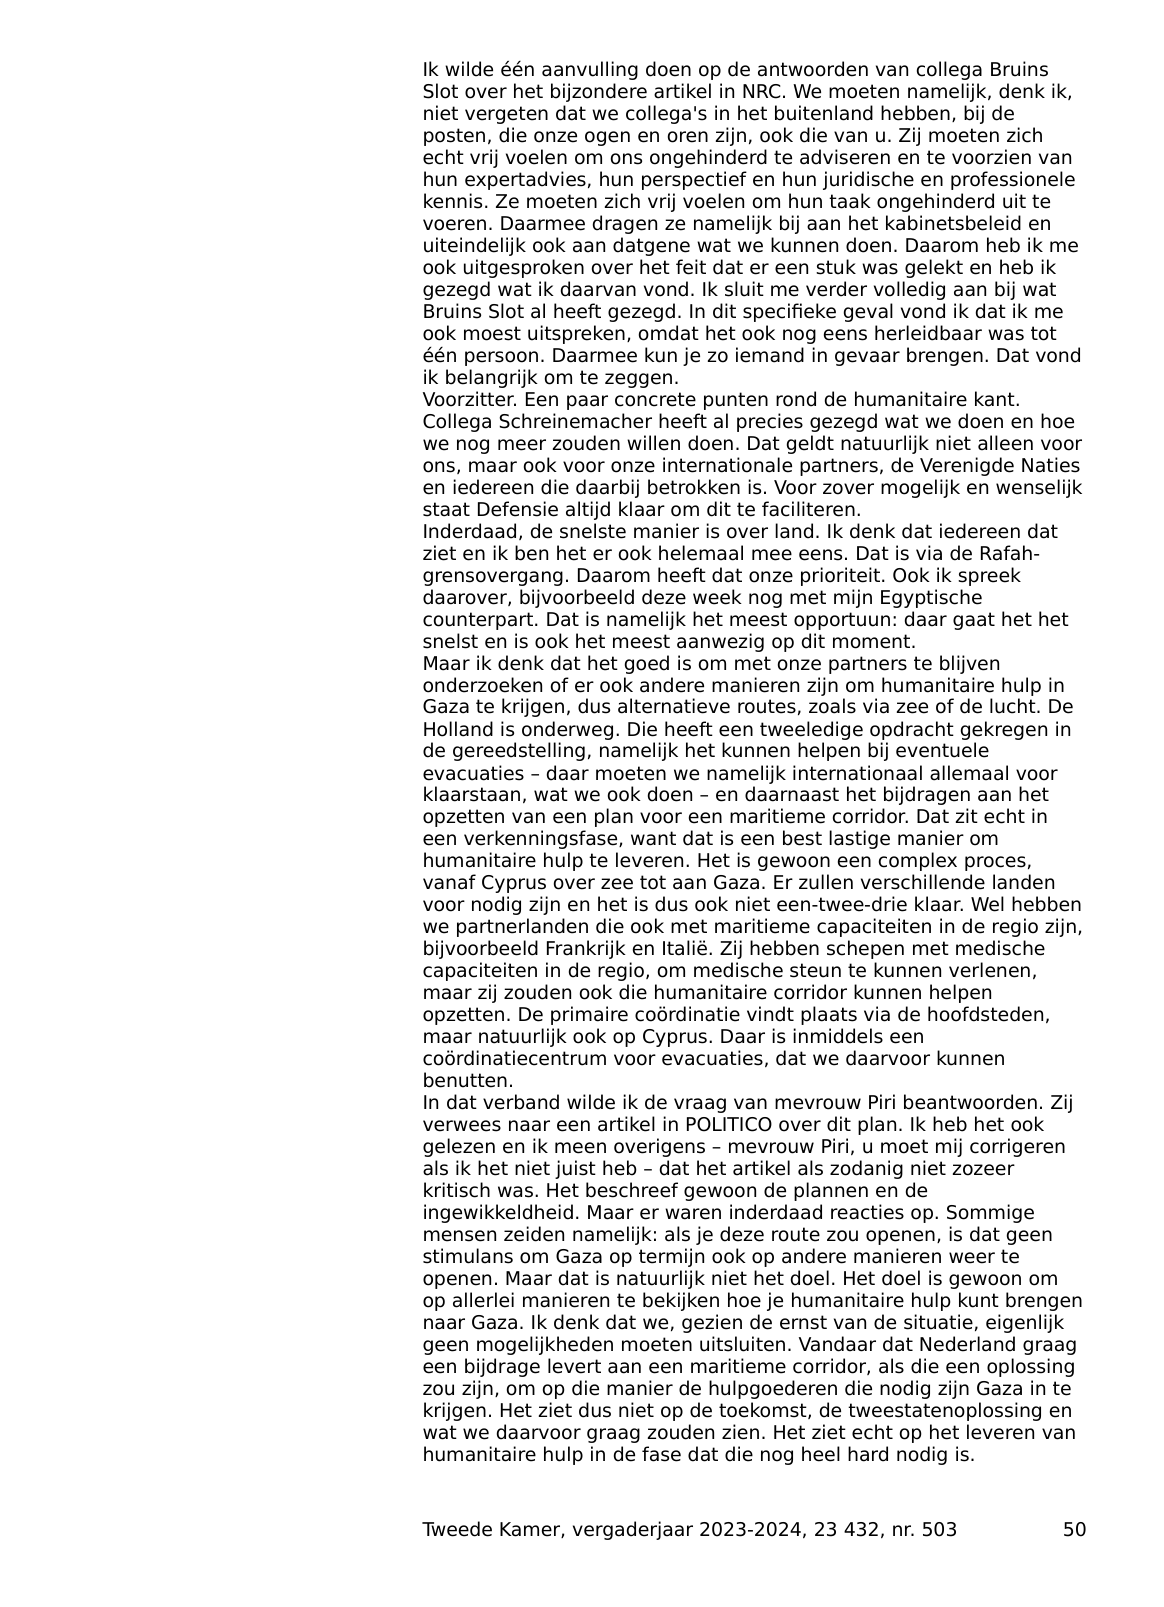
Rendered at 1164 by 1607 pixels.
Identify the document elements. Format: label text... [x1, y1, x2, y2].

text Maar ik denk dat het goed is om met onze partners te blijven onderzoeken of er ook andere manieren zijn om humanitaire hulp in Gaza te krijgen, dus alternatieve routes, zoals via zee of de lucht. De Holland is onderweg. Die heeft een tweeledige opdracht gekregen in de gereedstelling, namelijk het kunnen helpen bij eventuele evacuaties – daar moeten we namelijk internationaal allemaal voor klaarstaan, wat we ook doen – en daarnaast het bijdragen aan het opzetten van een plan voor een maritieme corridor. Dat zit echt in een verkenningsfase, want dat is een best lastige manier om humanitaire hulp te leveren. Het is gewoon een complex proces, vanaf Cyprus over zee tot aan Gaza. Er zullen verschillende landen voor nodig zijn en het is dus ook niet een-twee-drie klaar. Wel hebben we partnerlanden die ook met maritieme capaciteiten in de regio zijn, bijvoorbeeld Frankrijk en Italië. Zij hebben schepen met medische capaciteiten in de regio, om medische steun te kunnen verlenen, maar zij zouden ook die humanitaire corridor kunnen helpen opzetten. De primaire coördinatie vindt plaats via de hoofdsteden, maar natuurlijk ook op Cyprus. Daar is inmiddels een coördinatiecentrum voor evacuaties, dat we daarvoor kunnen benutten. [422, 652, 1087, 1092]
text Voorzitter. Een paar concrete punten rond de humanitaire kant. Collega Schreinemacher heeft al precies gezegd wat we doen en hoe we nog meer zouden willen doen. Dat geldt natuurlijk niet alleen voor ons, maar ook voor onze internationale partners, de Verenigde Naties en iedereen die daarbij betrokken is. Voor zover mogelijk en wenselijk staat Defensie altijd klaar om dit te faciliteren. [422, 389, 1087, 521]
text Ik wilde één aanvulling doen op de antwoorden van collega Bruins Slot over het bijzondere artikel in NRC. We moeten namelijk, denk ik, niet vergeten dat we collega's in het buitenland hebben, bij de posten, die onze ogen en oren zijn, ook die van u. Zij moeten zich echt vrij voelen om ons ongehinderd te adviseren en te voorzien van hun expertadvies, hun perspectief en hun juridische en professionele kennis. Ze moeten zich vrij voelen om hun taak ongehinderd uit te voeren. Daarmee dragen ze namelijk bij aan het kabinetsbeleid en uiteindelijk ook aan datgene wat we kunnen doen. Daarom heb ik me ook uitgesproken over het feit dat er een stuk was gelekt en heb ik gezegd wat ik daarvan vond. Ik sluit me verder volledig aan bij wat Bruins Slot al heeft gezegd. In dit specifieke geval vond ik dat ik me ook moest uitspreken, omdat het ook nog eens herleidbaar was tot één persoon. Daarmee kun je zo iemand in gevaar brengen. Dat vond ik belangrijk om te zeggen. [422, 59, 1087, 389]
text In dat verband wilde ik de vraag van mevrouw Piri beantwoorden. Zij verwees naar een artikel in POLITICO over dit plan. Ik heb het ook gelezen en ik meen overigens – mevrouw Piri, u moet mij corrigeren als ik het niet juist heb – dat het artikel als zodanig niet zozeer kritisch was. Het beschreef gewoon de plannen en de ingewikkeldheid. Maar er waren inderdaad reacties op. Sommige mensen zeiden namelijk: als je deze route zou openen, is dat geen stimulans om Gaza op termijn ook op andere manieren weer te openen. Maar dat is natuurlijk niet het doel. Het doel is gewoon om op allerlei manieren te bekijken hoe je humanitaire hulp kunt brengen naar Gaza. Ik denk dat we, gezien de ernst van de situatie, eigenlijk geen mogelijkheden moeten uitsluiten. Vandaar dat Nederland graag een bijdrage levert aan een maritieme corridor, als die een oplossing zou zijn, om op die manier de hulpgoederen die nodig zijn Gaza in te krijgen. Het ziet dus niet op de toekomst, de tweestatenoplossing en wat we daarvoor graag zouden zien. Het ziet echt op het leveren van humanitaire hulp in de fase dat die nog heel hard nodig is. [422, 1092, 1087, 1466]
text Inderdaad, de snelste manier is over land. Ik denk dat iedereen dat ziet en ik ben het er ook helemaal mee eens. Dat is via de Rafah-grensovergang. Daarom heeft dat onze prioriteit. Ook ik spreek daarover, bijvoorbeeld deze week nog met mijn Egyptische counterpart. Dat is namelijk het meest opportuun: daar gaat het het snelst en is ook het meest aanwezig op dit moment. [422, 521, 1087, 652]
